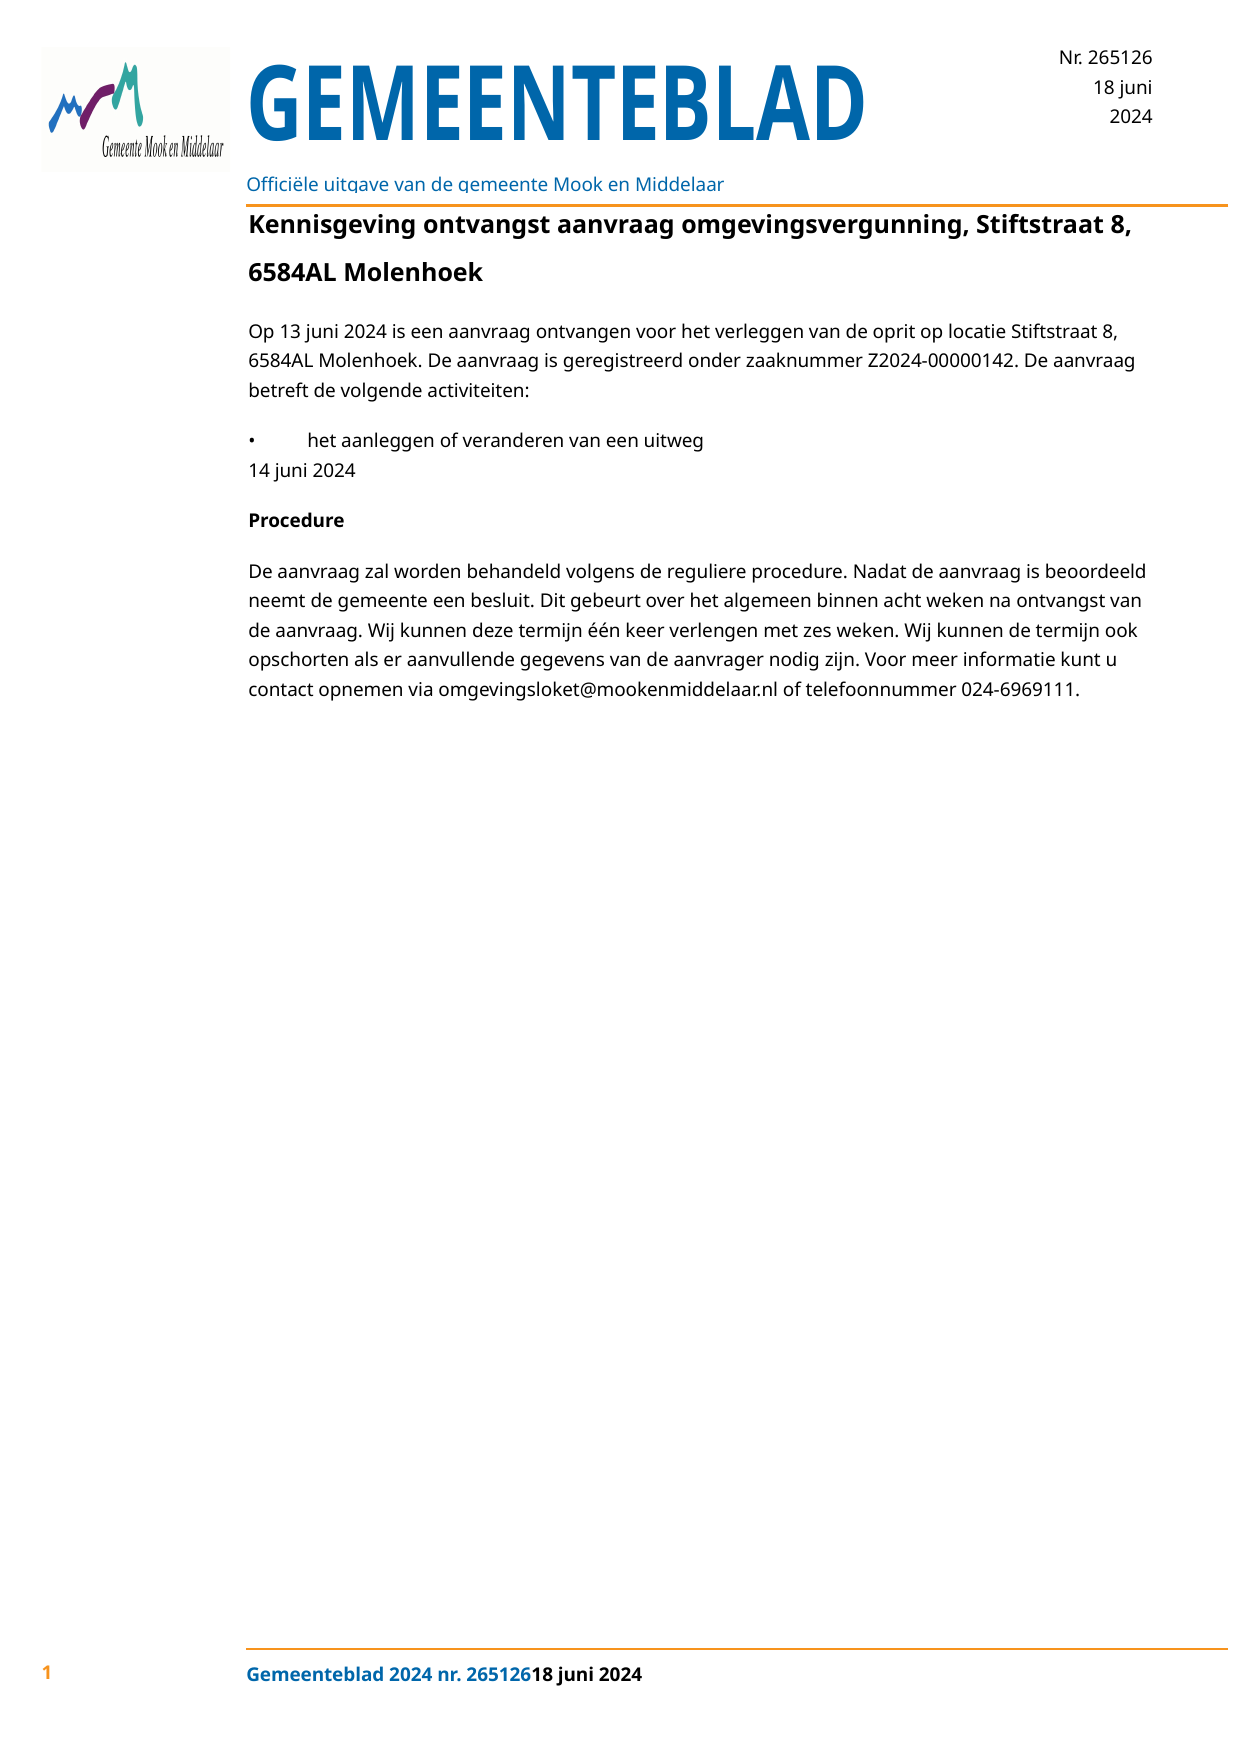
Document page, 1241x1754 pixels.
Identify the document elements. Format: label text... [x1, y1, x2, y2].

text Kennisgeving ontvangst aanvraag omgevingsvergunning, Stiftstraat 8, 6584AL Molenhoek [248, 207, 1152, 288]
text Procedure [248, 507, 1152, 533]
text Op 13 juni 2024 is een aanvraag ontvangen voor het verleggen van de oprit op locatie Stiftstraat 8, 6584AL Molenhoek. De aanvraag is geregistreerd onder zaaknummer Z2024-00000142. De aanvraag betreft de volgende activiteiten: [248, 318, 1152, 403]
list het aanleggen of veranderen van een uitweg [248, 427, 1152, 453]
text De aanvraag zal worden behandeld volgens de reguliere procedure. Nadat de aanvraag is beoordeeld neemt de gemeente een besluit. Dit gebeurt over het algemeen binnen acht weken na ontvangst van de aanvraag. Wij kunnen deze termijn één keer verlengen met zes weken. Wij kunnen de termijn ook opschorten als er aanvullende gegevens van de aanvrager nodig zijn. Voor meer informatie kunt u contact opnemen via omgevingsloket@mookenmiddelaar.nl of telefoonnummer 024-6969111. [248, 558, 1152, 702]
picture [41, 47, 231, 172]
text 14 juni 2024 [248, 457, 1152, 483]
